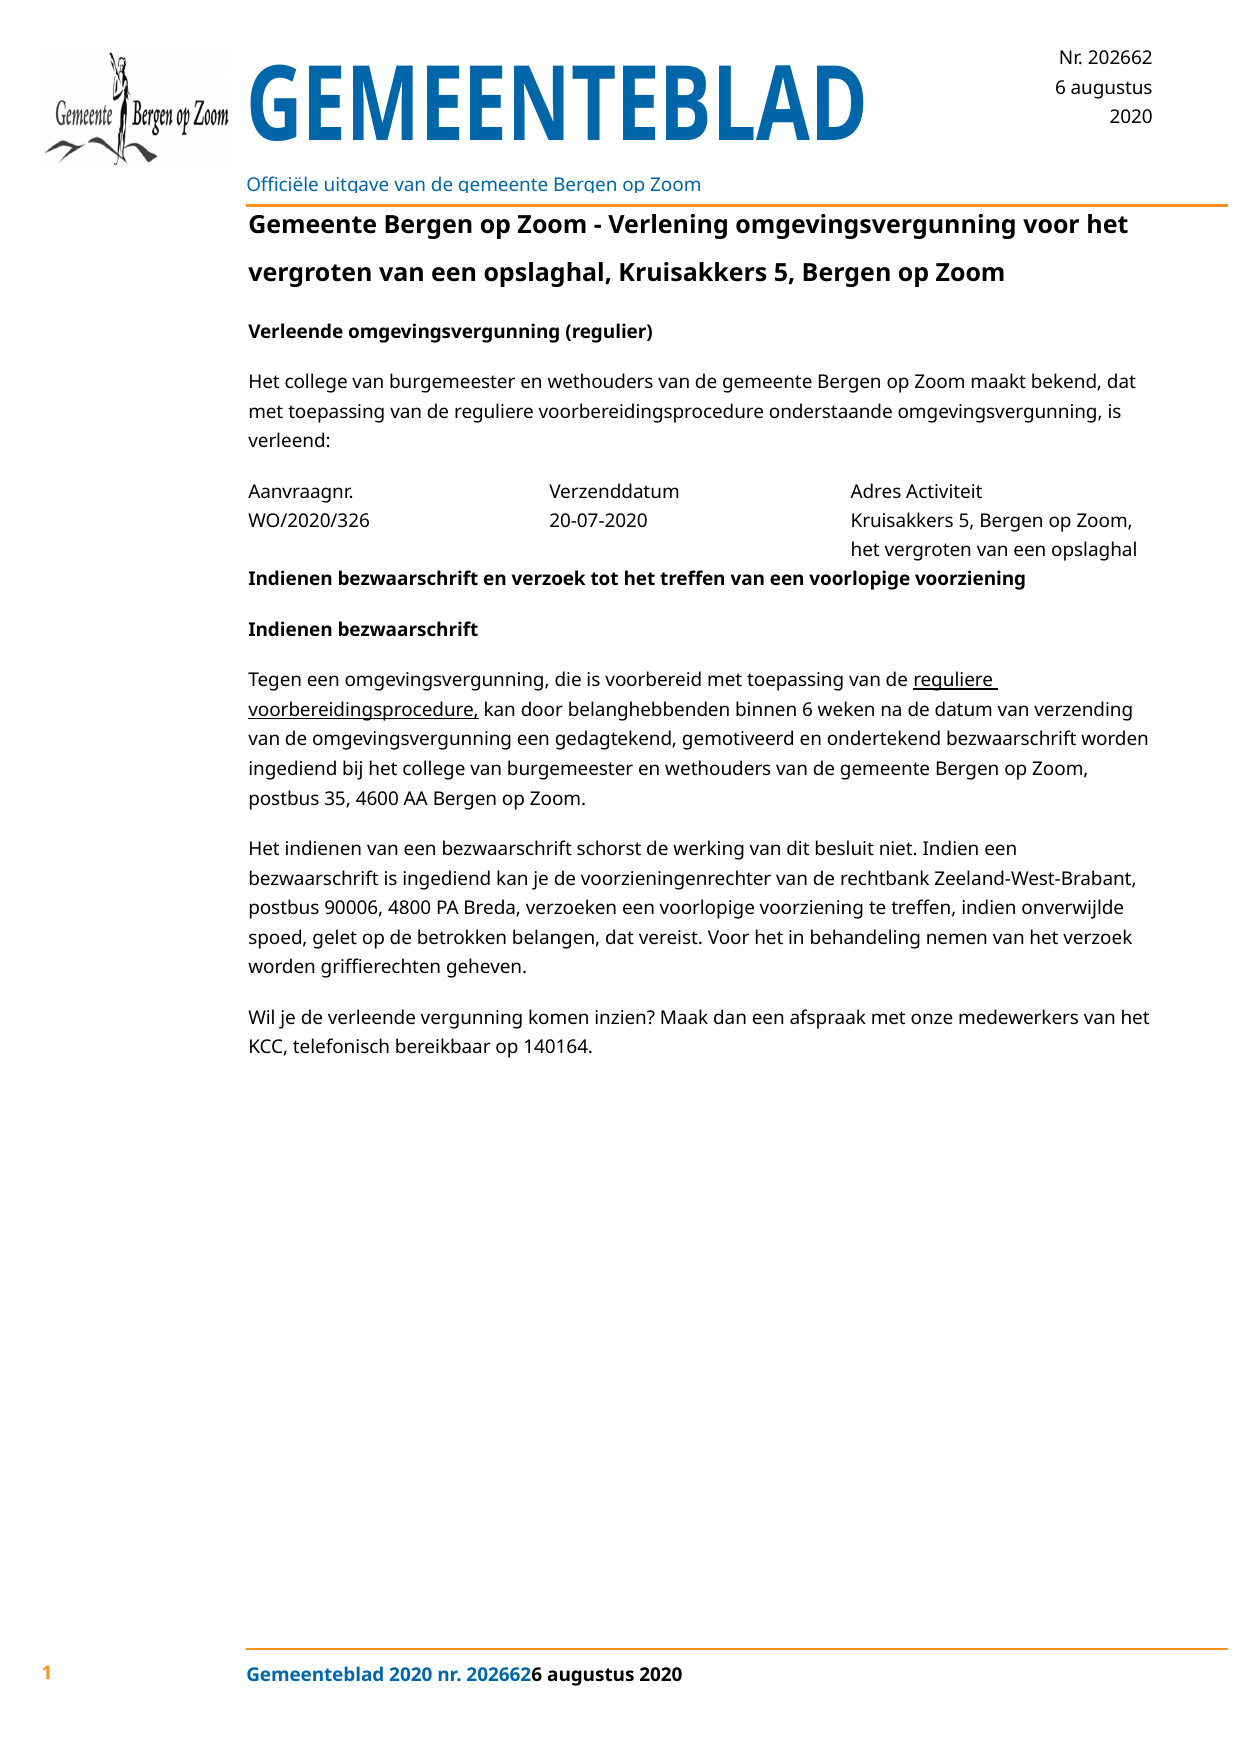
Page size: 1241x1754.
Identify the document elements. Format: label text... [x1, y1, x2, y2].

table_header WO/2020/326 [248, 507, 549, 562]
table_header Verzenddatum [549, 478, 850, 504]
table_header 20-07-2020 [549, 507, 850, 562]
text Het college van burgemeester en wethouders van de gemeente Bergen op Zoom maakt bekend, dat met toepassing van de reguliere voorbereidingsprocedure onderstaande omgevingsvergunning, is verleend: [248, 368, 1152, 453]
text Het indienen van een bezwaarschrift schorst de werking van dit besluit niet. Indien een bezwaarschrift is ingediend kan je de voorzieningenrechter van de rechtbank Zeeland-West-Brabant, postbus 90006, 4800 PA Breda, verzoeken een voorlopige voorziening te treffen, indien onverwijlde spoed, gelet op de betrokken belangen, dat vereist. Voor het in behandeling nemen van het verzoek worden griffierechten geheven. [248, 835, 1152, 979]
picture [41, 47, 231, 172]
table_header Adres Activiteit [850, 478, 1152, 504]
text Wil je de verleende vergunning komen inzien? Maak dan een afspraak met onze medewerkers van het KCC, telefonisch bereikbaar op 140164. [248, 1004, 1152, 1059]
text Tegen een omgevingsvergunning, die is voorbereid met toepassing van de reguliere voorbereidingsprocedure, kan door belanghebbenden binnen 6 weken na de datum van verzending van de omgevingsvergunning een gedagtekend, gemotiveerd en ondertekend bezwaarschrift worden ingediend bij het college van burgemeester en wethouders van de gemeente Bergen op Zoom, postbus 35, 4600 AA Bergen op Zoom. [248, 666, 1152, 811]
table_header Kruisakkers 5, Bergen op Zoom, het vergroten van een opslaghal [850, 507, 1152, 562]
text Indienen bezwaarschrift en verzoek tot het treffen van een voorlopige voorziening [248, 566, 1152, 591]
table_header Aanvraagnr. [248, 478, 549, 504]
text Verleende omgevingsvergunning (regulier) [248, 318, 1152, 344]
text Indienen bezwaarschrift [248, 616, 1152, 642]
text Gemeente Bergen op Zoom - Verlening omgevingsvergunning voor het vergroten van een opslaghal, Kruisakkers 5, Bergen op Zoom [248, 207, 1152, 288]
